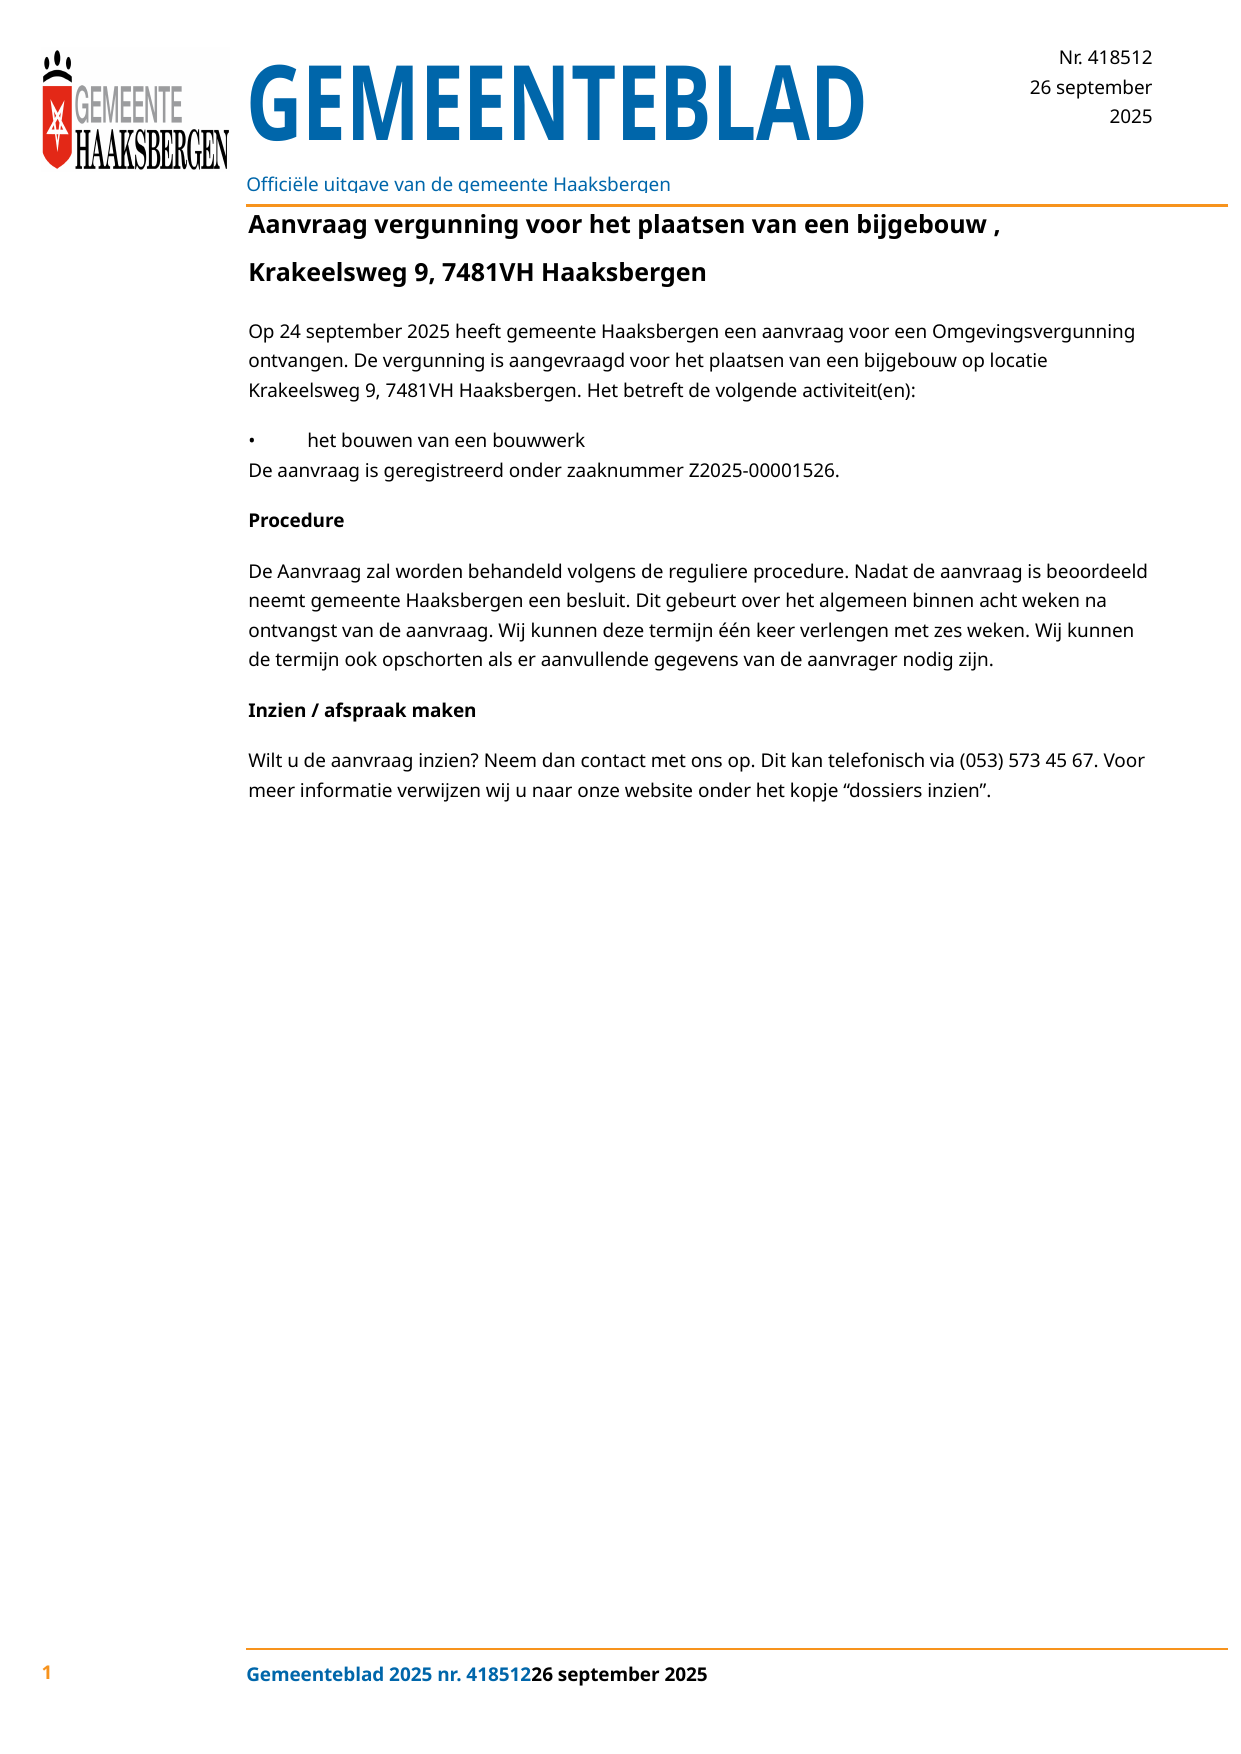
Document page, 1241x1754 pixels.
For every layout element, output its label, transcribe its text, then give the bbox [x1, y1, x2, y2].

picture [41, 47, 231, 172]
text Wilt u de aanvraag inzien? Neem dan contact met ons op. Dit kan telefonisch via (053) 573 45 67. Voor meer informatie verwijzen wij u naar onze website onder het kopje “dossiers inzien”. [248, 747, 1152, 803]
text Op 24 september 2025 heeft gemeente Haaksbergen een aanvraag voor een Omgevingsvergunning ontvangen. De vergunning is aangevraagd voor het plaatsen van een bijgebouw op locatie Krakeelsweg 9, 7481VH Haaksbergen. Het betreft de volgende activiteit(en): [248, 318, 1152, 403]
text Procedure [248, 507, 1152, 533]
text Inzien / afspraak maken [248, 697, 1152, 723]
text Aanvraag vergunning voor het plaatsen van een bijgebouw , Krakeelsweg 9, 7481VH Haaksbergen [248, 207, 1152, 288]
text De aanvraag is geregistreerd onder zaaknummer Z2025-00001526. [248, 457, 1152, 483]
list het bouwen van een bouwwerk [248, 427, 1152, 453]
text De Aanvraag zal worden behandeld volgens de reguliere procedure. Nadat de aanvraag is beoordeeld neemt gemeente Haaksbergen een besluit. Dit gebeurt over het algemeen binnen acht weken na ontvangst van de aanvraag. Wij kunnen deze termijn één keer verlengen met zes weken. Wij kunnen de termijn ook opschorten als er aanvullende gegevens van de aanvrager nodig zijn. [248, 558, 1152, 672]
